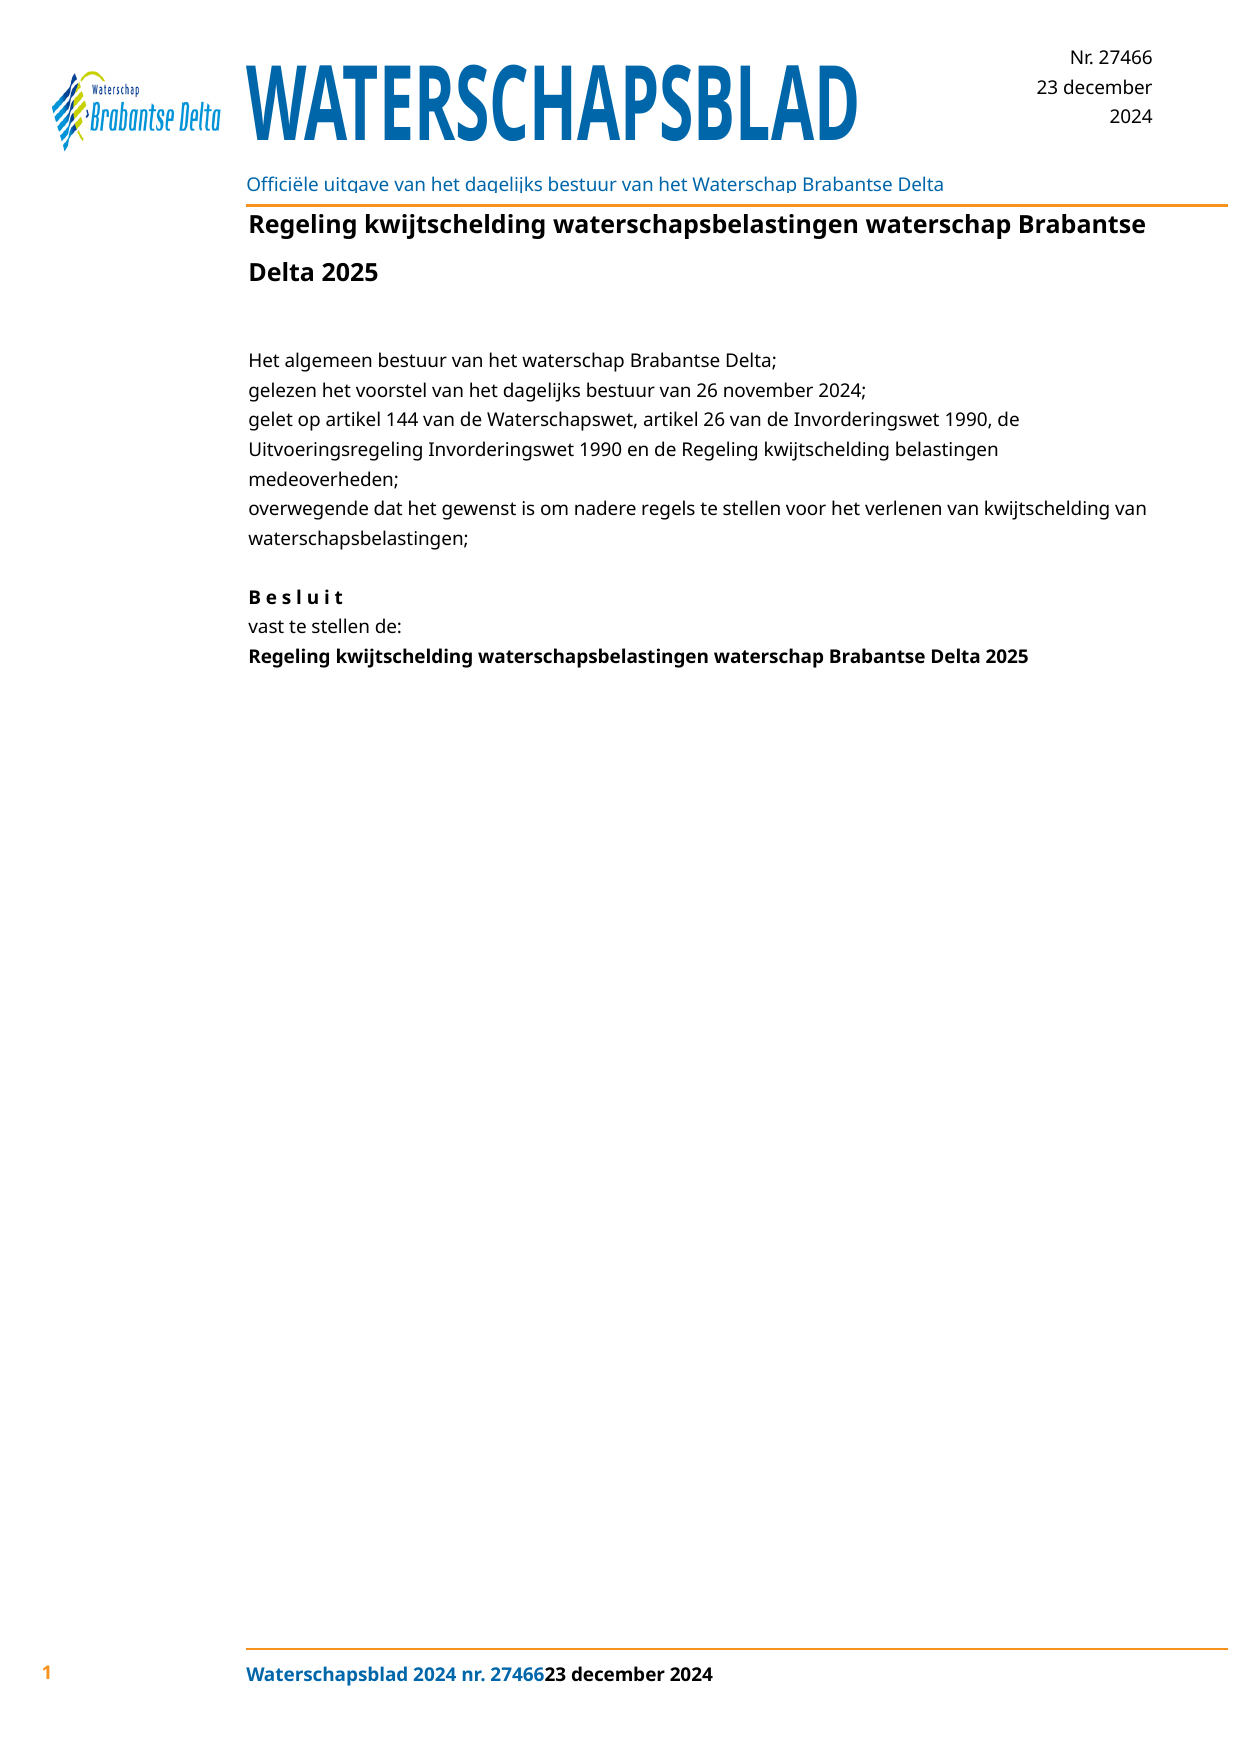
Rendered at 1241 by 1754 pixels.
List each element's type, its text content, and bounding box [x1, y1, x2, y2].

text overwegende dat het gewenst is om nadere regels te stellen voor het verlenen van kwijtschelding van waterschapsbelastingen; [248, 495, 1152, 551]
picture [41, 47, 231, 172]
text vast te stellen de: [248, 614, 1152, 639]
text gelet op artikel 144 van de Waterschapswet, artikel 26 van de Invorderingswet 1990, de Uitvoeringsregeling Invorderingswet 1990 en de Regeling kwijtschelding belastingen medeoverheden; [248, 407, 1152, 492]
text Regeling kwijtschelding waterschapsbelastingen waterschap Brabantse Delta 2025 [248, 207, 1152, 288]
text B e s l u i t [248, 584, 1152, 610]
text Regeling kwijtschelding waterschapsbelastingen waterschap Brabantse Delta 2025 [248, 643, 1152, 669]
text Het algemeen bestuur van het waterschap Brabantse Delta; [248, 347, 1152, 373]
text gelezen het voorstel van het dagelijks bestuur van 26 november 2024; [248, 377, 1152, 403]
